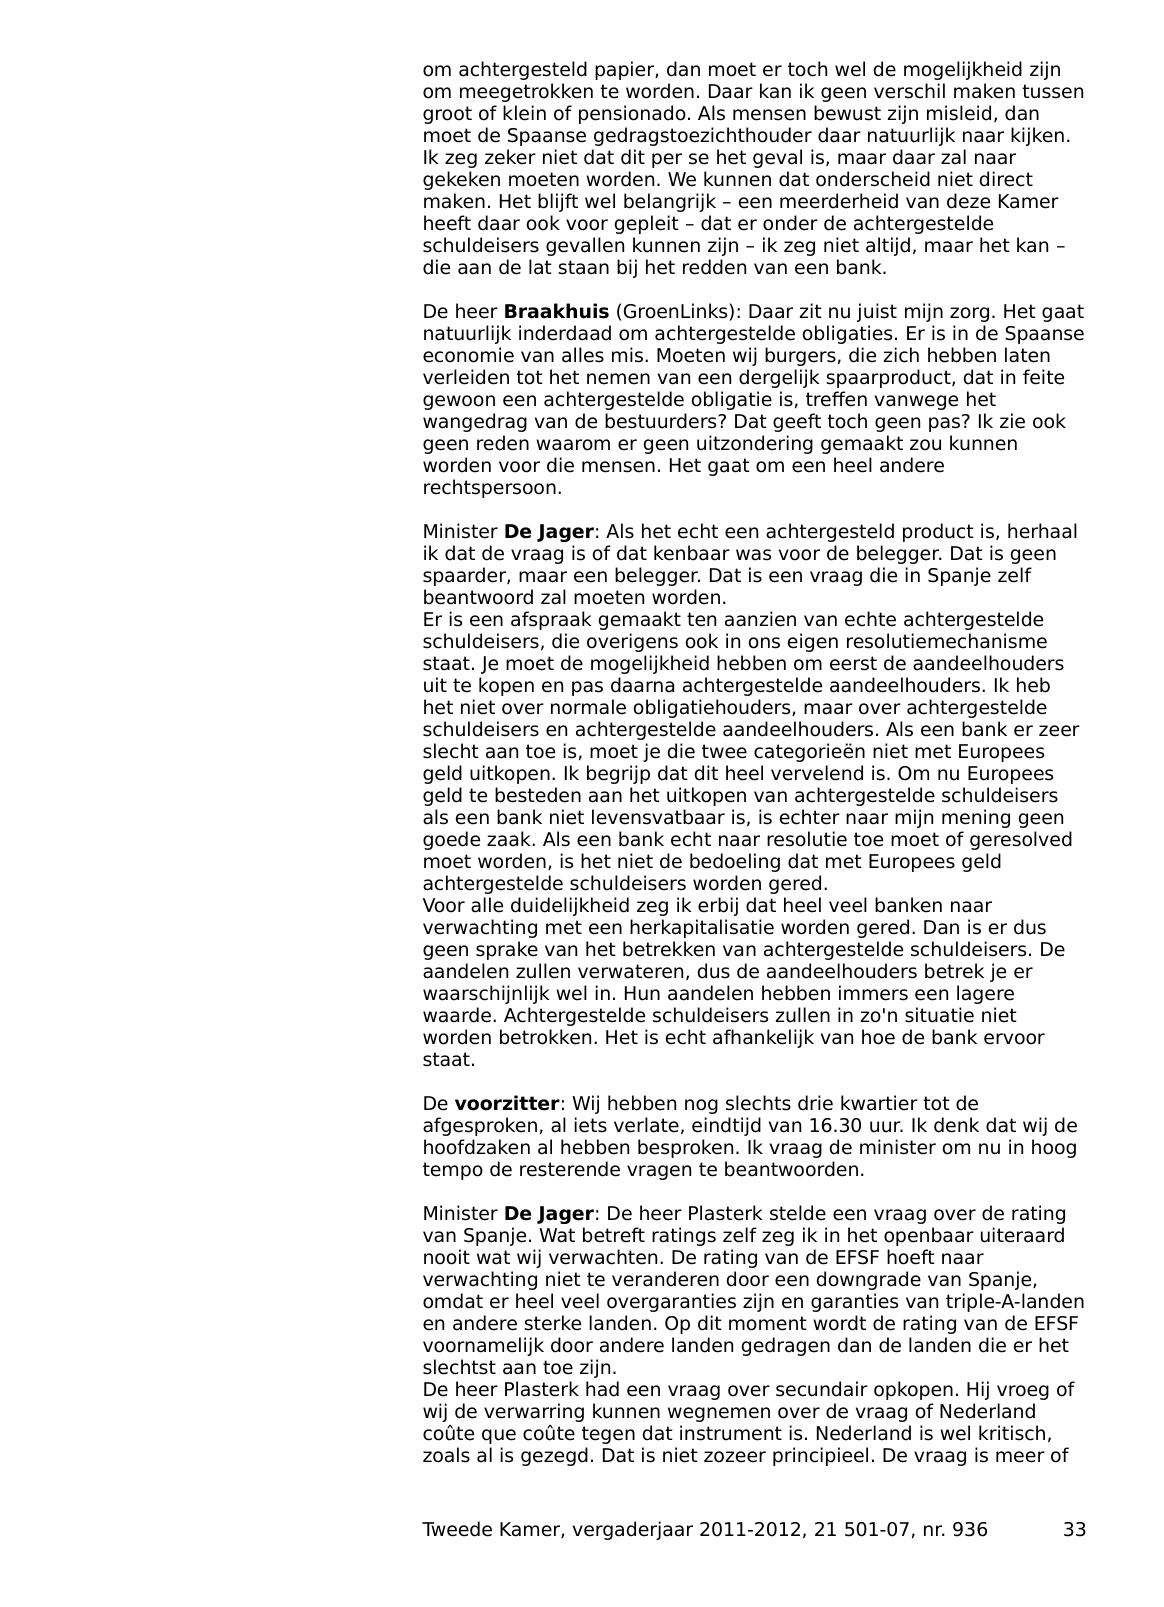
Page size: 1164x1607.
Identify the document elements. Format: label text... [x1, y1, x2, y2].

text Voor alle duidelijkheid zeg ik erbij dat heel veel banken naar verwachting met een herkapitalisatie worden gered. Dan is er dus geen sprake van het betrekken van achtergestelde schuldeisers. De aandelen zullen verwateren, dus de aandeelhouders betrek je er waarschijnlijk wel in. Hun aandelen hebben immers een lagere waarde. Achtergestelde schuldeisers zullen in zo'n situatie niet worden betrokken. Het is echt afhankelijk van hoe de bank ervoor staat. [422, 895, 1087, 1071]
text om achtergesteld papier, dan moet er toch wel de mogelijkheid zijn om meegetrokken te worden. Daar kan ik geen verschil maken tussen groot of klein of pensionado. Als mensen bewust zijn misleid, dan moet de Spaanse gedragstoezichthouder daar natuurlijk naar kijken. Ik zeg zeker niet dat dit per se het geval is, maar daar zal naar gekeken moeten worden. We kunnen dat onderscheid niet direct maken. Het blijft wel belangrijk – een meerderheid van deze Kamer heeft daar ook voor gepleit – dat er onder de achtergestelde schuldeisers gevallen kunnen zijn – ik zeg niet altijd, maar het kan – die aan de lat staan bij het redden van een bank. [422, 59, 1087, 279]
text De voorzitter: Wij hebben nog slechts drie kwartier tot de afgesproken, al iets verlate, eindtijd van 16.30 uur. Ik denk dat wij de hoofdzaken al hebben besproken. Ik vraag de minister om nu in hoog tempo de resterende vragen te beantwoorden. [422, 1093, 1087, 1181]
text Minister De Jager: De heer Plasterk stelde een vraag over de rating van Spanje. Wat betreft ratings zelf zeg ik in het openbaar uiteraard nooit wat wij verwachten. De rating van de EFSF hoeft naar verwachting niet te veranderen door een downgrade van Spanje, omdat er heel veel overgaranties zijn en garanties van triple-A-landen en andere sterke landen. Op dit moment wordt de rating van de EFSF voornamelijk door andere landen gedragen dan de landen die er het slechtst aan toe zijn. [422, 1203, 1087, 1379]
text De heer Braakhuis (GroenLinks): Daar zit nu juist mijn zorg. Het gaat natuurlijk inderdaad om achtergestelde obligaties. Er is in de Spaanse economie van alles mis. Moeten wij burgers, die zich hebben laten verleiden tot het nemen van een dergelijk spaarproduct, dat in feite gewoon een achtergestelde obligatie is, treffen vanwege het wangedrag van de bestuurders? Dat geeft toch geen pas? Ik zie ook geen reden waarom er geen uitzondering gemaakt zou kunnen worden voor die mensen. Het gaat om een heel andere rechtspersoon. [422, 301, 1087, 499]
text Er is een afspraak gemaakt ten aanzien van echte achtergestelde schuldeisers, die overigens ook in ons eigen resolutiemechanisme staat. Je moet de mogelijkheid hebben om eerst de aandeelhouders uit te kopen en pas daarna achtergestelde aandeelhouders. Ik heb het niet over normale obligatiehouders, maar over achtergestelde schuldeisers en achtergestelde aandeelhouders. Als een bank er zeer slecht aan toe is, moet je die twee categorieën niet met Europees geld uitkopen. Ik begrijp dat dit heel vervelend is. Om nu Europees geld te besteden aan het uitkopen van achtergestelde schuldeisers als een bank niet levensvatbaar is, is echter naar mijn mening geen goede zaak. Als een bank echt naar resolutie toe moet of geresolved moet worden, is het niet de bedoeling dat met Europees geld achtergestelde schuldeisers worden gered. [422, 609, 1087, 895]
text De heer Plasterk had een vraag over secundair opkopen. Hij vroeg of wij de verwarring kunnen wegnemen over de vraag of Nederland coûte que coûte tegen dat instrument is. Nederland is wel kritisch, zoals al is gezegd. Dat is niet zozeer principieel. De vraag is meer of [422, 1379, 1087, 1467]
text Minister De Jager: Als het echt een achtergesteld product is, herhaal ik dat de vraag is of dat kenbaar was voor de belegger. Dat is geen spaarder, maar een belegger. Dat is een vraag die in Spanje zelf beantwoord zal moeten worden. [422, 521, 1087, 609]
